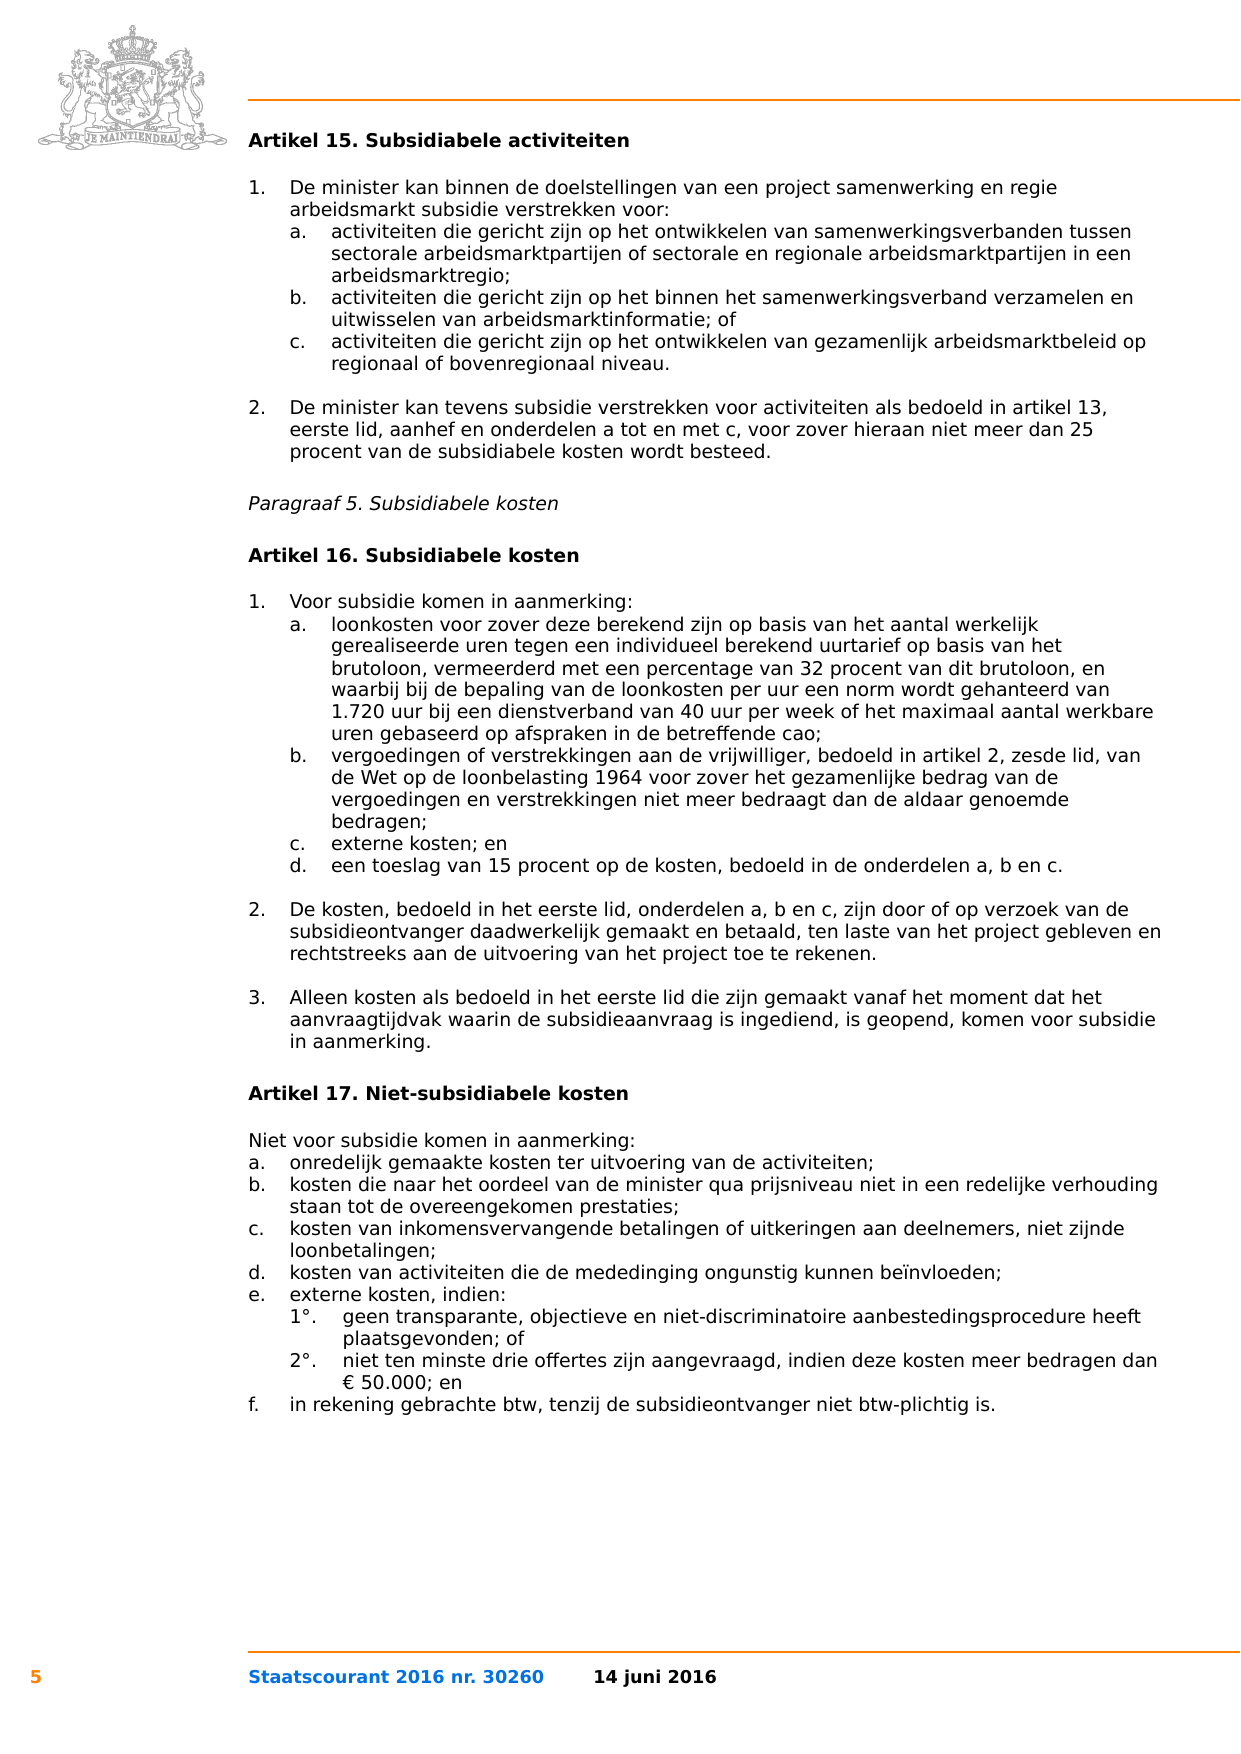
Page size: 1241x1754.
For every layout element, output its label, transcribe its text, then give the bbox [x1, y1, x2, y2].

subtitle Artikel 17. Niet-subsidiabele kosten [248, 1083, 1163, 1105]
subtitle Artikel 15. Subsidiabele activiteiten [248, 130, 1163, 152]
text d. kosten van activiteiten die de mededinging ongunstig kunnen beïnvloeden; [248, 1262, 1163, 1284]
text 1. Voor subsidie komen in aanmerking: [248, 591, 1163, 613]
text c. externe kosten; en [289, 833, 1163, 855]
text 2°. niet ten minste drie offertes zijn aangevraagd, indien deze kosten meer bedragen dan € 50.000; en [289, 1349, 1163, 1393]
text a. onredelijk gemaakte kosten ter uitvoering van de activiteiten; [248, 1152, 1163, 1174]
text e. externe kosten, indien: [248, 1284, 1163, 1306]
text 2. De minister kan tevens subsidie verstrekken voor activiteiten als bedoeld in artikel 13, eerste lid, aanhef en onderdelen a tot en met c, voor zover hieraan niet meer dan 25 procent van de subsidiabele kosten wordt besteed. [248, 397, 1163, 462]
text a. loonkosten voor zover deze berekend zijn op basis van het aantal werkelijk gerealiseerde uren tegen een individueel berekend uurtarief op basis van het brutoloon, vermeerderd met een percentage van 32 procent van dit brutoloon, en waarbij bij de bepaling van de loonkosten per uur een norm wordt gehanteerd van 1.720 uur bij een dienstverband van 40 uur per week of het maximaal aantal werkbare uren gebaseerd op afspraken in de betreffende cao; [289, 613, 1163, 745]
text 3. Alleen kosten als bedoeld in het eerste lid die zijn gemaakt vanaf het moment dat het aanvraagtijdvak waarin de subsidieaanvraag is ingediend, is geopend, komen voor subsidie in aanmerking. [248, 987, 1163, 1053]
text b. activiteiten die gericht zijn op het binnen het samenwerkingsverband verzamelen en uitwisselen van arbeidsmarktinformatie; of [289, 287, 1163, 331]
text 2. De kosten, bedoeld in het eerste lid, onderdelen a, b en c, zijn door of op verzoek van de subsidieontvanger daadwerkelijk gemaakt en betaald, ten laste van het project gebleven en rechtstreeks aan de uitvoering van het project toe te rekenen. [248, 899, 1163, 965]
text b. kosten die naar het oordeel van de minister qua prijsniveau niet in een redelijke verhouding staan tot de overeengekomen prestaties; [248, 1174, 1163, 1218]
text d. een toeslag van 15 procent op de kosten, bedoeld in de onderdelen a, b en c. [289, 855, 1163, 877]
text 1. De minister kan binnen de doelstellingen van een project samenwerking en regie arbeidsmarkt subsidie verstrekken voor: [248, 177, 1163, 221]
text 1°. geen transparante, objectieve en niet-discriminatoire aanbestedingsprocedure heeft plaatsgevonden; of [289, 1306, 1163, 1349]
text b. vergoedingen of verstrekkingen aan de vrijwilliger, bedoeld in artikel 2, zesde lid, van de Wet op de loonbelasting 1964 voor zover het gezamenlijke bedrag van de vergoedingen en verstrekkingen niet meer bedraagt dan de aldaar genoemde bedragen; [289, 745, 1163, 833]
text c. kosten van inkomensvervangende betalingen of uitkeringen aan deelnemers, niet zijnde loonbetalingen; [248, 1218, 1163, 1262]
text f. in rekening gebrachte btw, tenzij de subsidieontvanger niet btw-plichtig is. [248, 1393, 1163, 1416]
text a. activiteiten die gericht zijn op het ontwikkelen van samenwerkingsverbanden tussen sectorale arbeidsmarktpartijen of sectorale en regionale arbeidsmarktpartijen in een arbeidsmarktregio; [289, 221, 1163, 287]
subtitle Paragraaf 5. Subsidiabele kosten [248, 492, 1163, 514]
text c. activiteiten die gericht zijn op het ontwikkelen van gezamenlijk arbeidsmarktbeleid op regionaal of bovenregionaal niveau. [289, 331, 1163, 375]
subtitle Artikel 16. Subsidiabele kosten [248, 544, 1163, 566]
text Niet voor subsidie komen in aanmerking: [248, 1130, 1163, 1152]
picture [38, 25, 227, 150]
